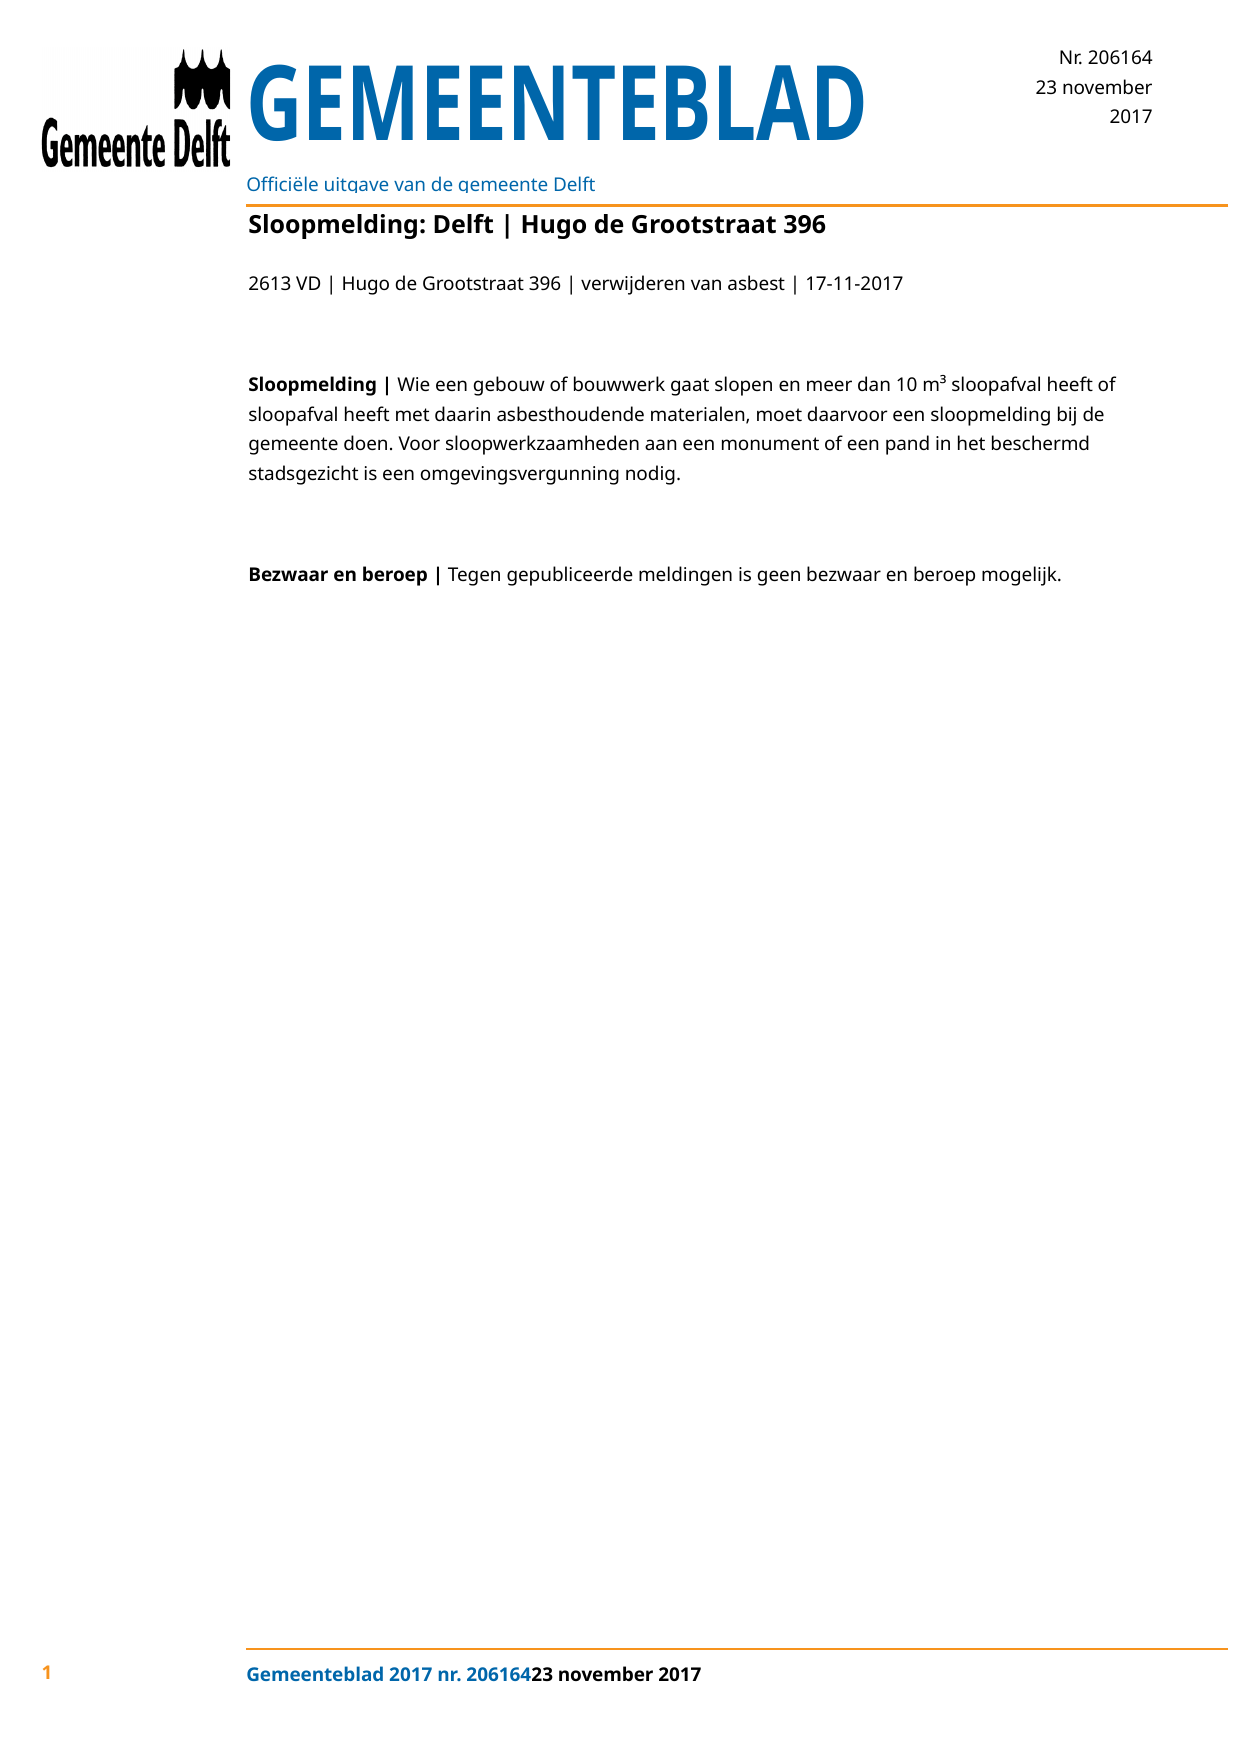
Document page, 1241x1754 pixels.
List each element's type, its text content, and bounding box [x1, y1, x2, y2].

text Sloopmelding: Delft | Hugo de Grootstraat 396 [248, 207, 1152, 241]
text Bezwaar en beroep | Tegen gepubliceerde meldingen is geen bezwaar en beroep mogelijk. [248, 561, 1152, 586]
text 2613 VD | Hugo de Grootstraat 396 | verwijderen van asbest | 17-11-2017 [248, 270, 1152, 296]
picture [41, 47, 231, 172]
text Sloopmelding | Wie een gebouw of bouwwerk gaat slopen en meer dan 10 m³ sloopafval heeft of sloopafval heeft met daarin asbesthoudende materialen, moet daarvoor een sloopmelding bij de gemeente doen. Voor sloopwerkzaamheden aan een monument of een pand in het beschermd stadsgezicht is een omgevingsvergunning nodig. [248, 371, 1152, 486]
